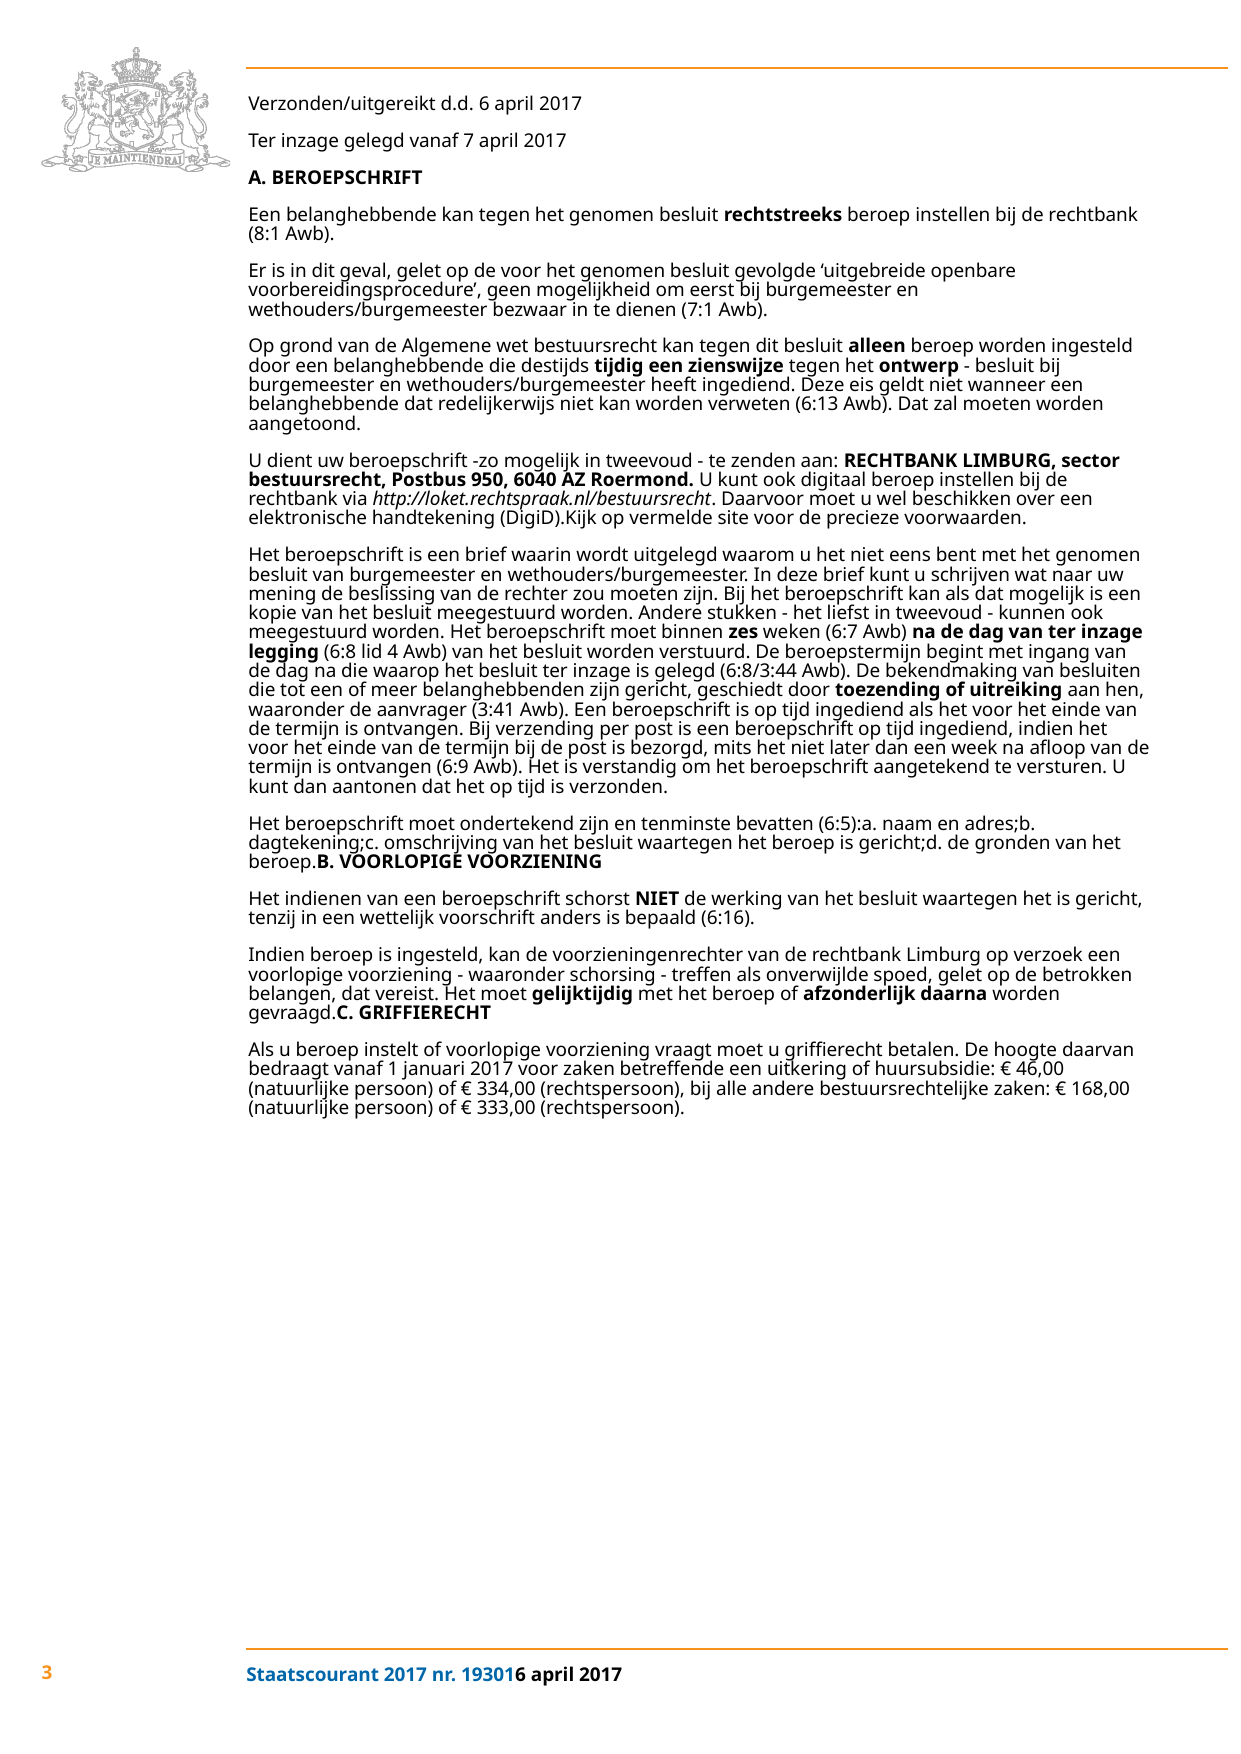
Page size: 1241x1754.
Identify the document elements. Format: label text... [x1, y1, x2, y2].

text Een belanghebbende kan tegen het genomen besluit rechtstreeks beroep instellen bij de rechtbank (8:1 Awb). [248, 206, 1152, 244]
text Ter inzage gelegd vanaf 7 april 2017 [248, 132, 1152, 151]
text Het indienen van een beroepschrift schorst NIET de werking van het besluit waartegen het is gericht, tenzij in een wettelijk voorschrift anders is bepaald (6:16). [248, 890, 1152, 929]
text A. BEROEPSCHRIFT [248, 169, 1152, 188]
text Het beroepschrift moet ondertekend zijn en tenminste bevatten (6:5):a. naam en adres;b. dagtekening;c. omschrijving van het besluit waartegen het beroep is gericht;d. de gronden van het beroep.B. VOORLOPIGE VOORZIENING [248, 814, 1152, 872]
text U dient uw beroepschrift -zo mogelijk in tweevoud - te zenden aan: RECHTBANK LIMBURG, sector bestuursrecht, Postbus 950, 6040 AZ Roermond. U kunt ook digitaal beroep instellen bij de rechtbank via http://loket.rechtspraak.nl/bestuursrecht. Daarvoor moet u wel beschikken over een elektronische handtekening (DigiD).Kijk op vermelde site voor de precieze voorwaarden. [248, 452, 1152, 529]
text Het beroepschrift is een brief waarin wordt uitgelegd waarom u het niet eens bent met het genomen besluit van burgemeester en wethouders/burgemeester. In deze brief kunt u schrijven wat naar uw mening de beslissing van de rechter zou moeten zijn. Bij het beroepschrift kan als dat mogelijk is een kopie van het besluit meegestuurd worden. Andere stukken - het liefst in tweevoud - kunnen ook meegestuurd worden. Het beroepschrift moet binnen zes weken (6:7 Awb) na de dag van ter inzage legging (6:8 lid 4 Awb) van het besluit worden verstuurd. De beroepstermijn begint met ingang van de dag na die waarop het besluit ter inzage is gelegd (6:8/3:44 Awb). De bekendmaking van besluiten die tot een of meer belanghebbenden zijn gericht, geschiedt door toezending of uitreiking aan hen, waaronder de aanvrager (3:41 Awb). Een beroepschrift is op tijd ingediend als het voor het einde van de termijn is ontvangen. Bij verzending per post is een beroepschrift op tijd ingediend, indien het voor het einde van de termijn bij de post is bezorgd, mits het niet later dan een week na afloop van de termijn is ontvangen (6:9 Awb). Het is verstandig om het beroepschrift aangetekend te versturen. U kunt dan aantonen dat het op tijd is verzonden. [248, 546, 1152, 797]
text Verzonden/uitgereikt d.d. 6 april 2017 [248, 95, 1152, 114]
text Indien beroep is ingesteld, kan de voorzieningenrechter van de rechtbank Limburg op verzoek een voorlopige voorziening - waaronder schorsing - treffen als onverwijlde spoed, gelet op de betrokken belangen, dat vereist. Het moet gelijktijdig met het beroep of afzonderlijk daarna worden gevraagd.C. GRIFFIERECHT [248, 946, 1152, 1023]
text Er is in dit geval, gelet op de voor het genomen besluit gevolgde ‘uitgebreide openbare voorbereidingsprocedure’, geen mogelijkheid om eerst bij burgemeester en wethouders/burgemeester bezwaar in te dienen (7:1 Awb). [248, 262, 1152, 320]
text Als u beroep instelt of voorlopige voorziening vraagt moet u griffierecht betalen. De hoogte daarvan bedraagt vanaf 1 januari 2017 voor zaken betreffende een uitkering of huursubsidie: € 46,00 (natuurlijke persoon) of € 334,00 (rechtspersoon), bij alle andere bestuursrechtelijke zaken: € 168,00 (natuurlijke persoon) of € 333,00 (rechtspersoon). [248, 1041, 1152, 1118]
picture [41, 47, 231, 172]
text Op grond van de Algemene wet bestuursrecht kan tegen dit besluit alleen beroep worden ingesteld door een belanghebbende die destijds tijdig een zienswijze tegen het ontwerp - besluit bij burgemeester en wethouders/burgemeester heeft ingediend. Deze eis geldt niet wanneer een belanghebbende dat redelijkerwijs niet kan worden verweten (6:13 Awb). Dat zal moeten worden aangetoond. [248, 337, 1152, 434]
